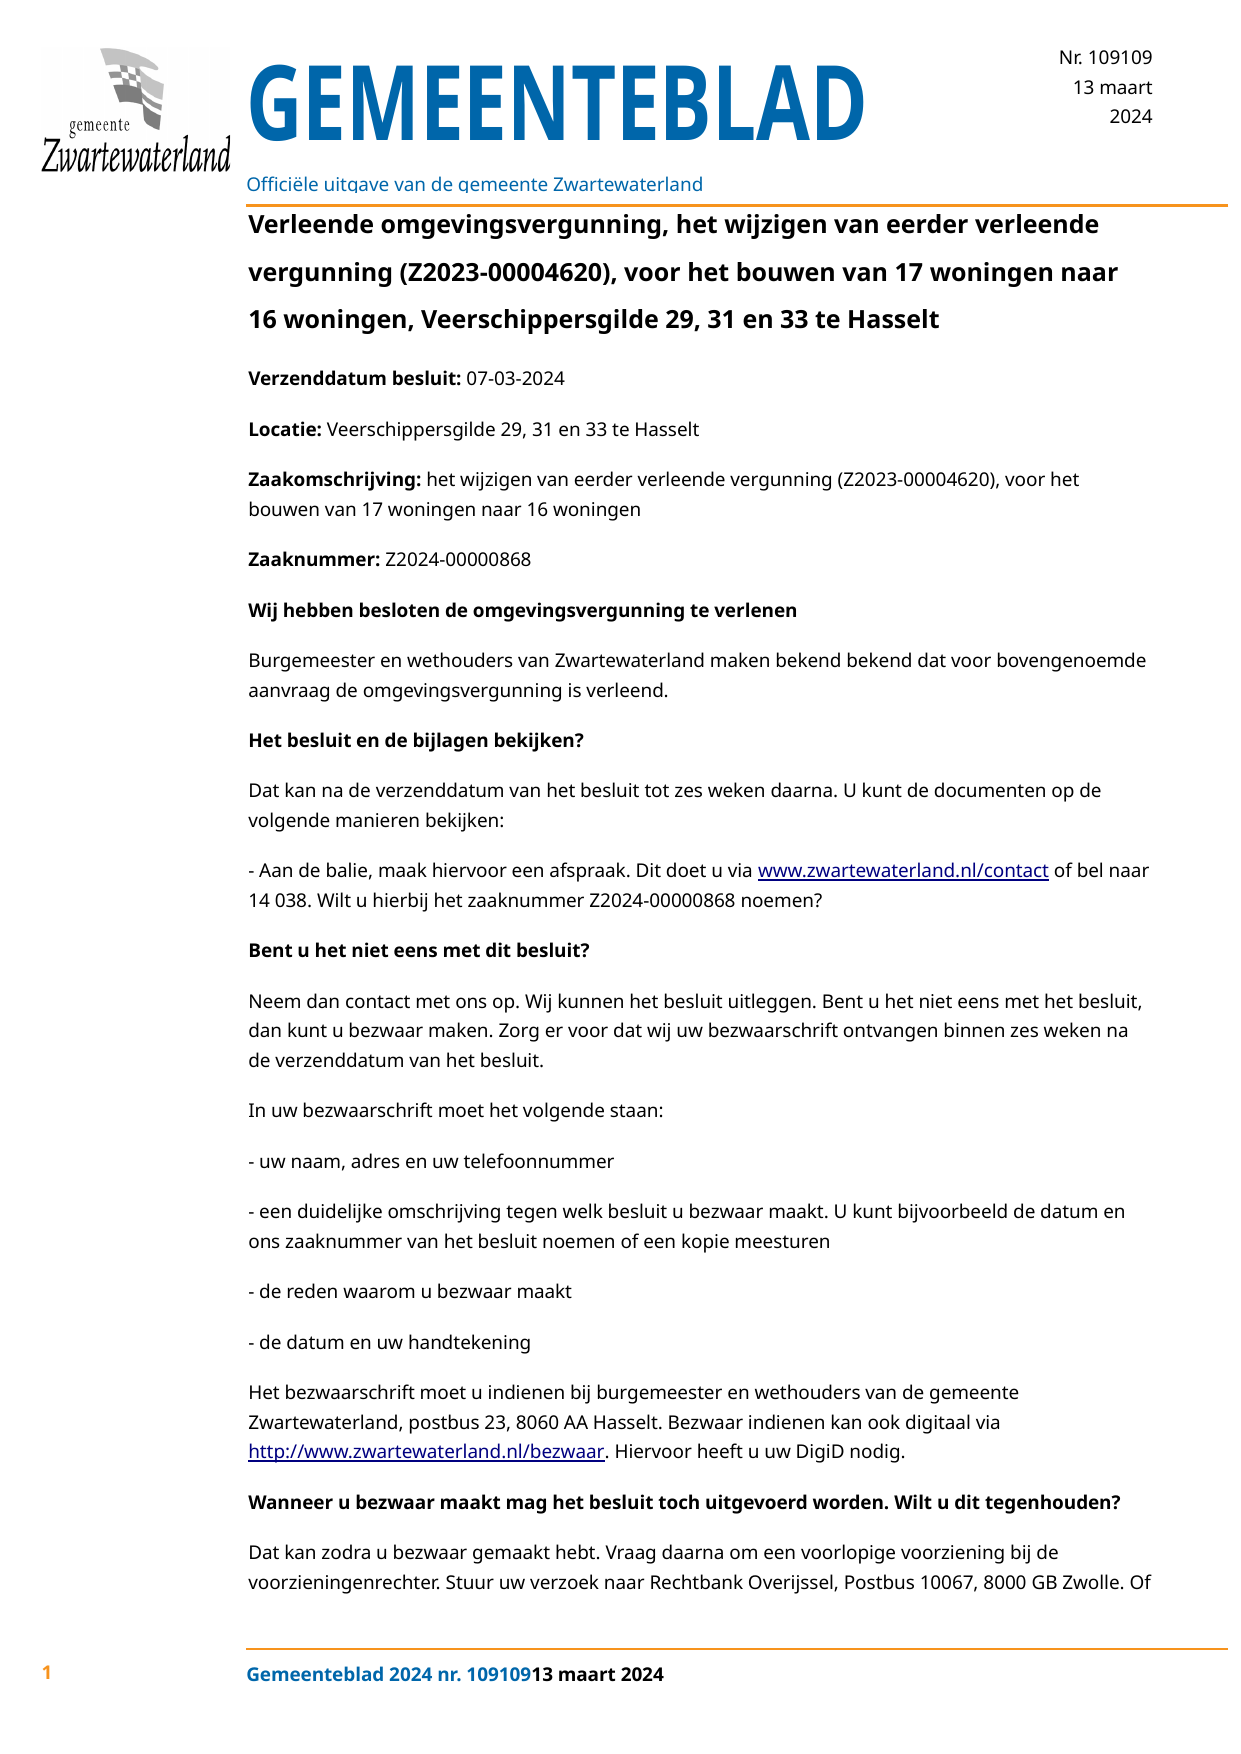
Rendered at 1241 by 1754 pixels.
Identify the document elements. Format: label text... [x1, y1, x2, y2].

text Zaakomschrijving: het wijzigen van eerder verleende vergunning (Z2023-00004620), voor het bouwen van 17 woningen naar 16 woningen [248, 466, 1152, 522]
text Verzenddatum besluit: 07-03-2024 [248, 366, 1152, 391]
text Wij hebben besloten de omgevingsvergunning te verlenen [248, 597, 1152, 622]
text Burgemeester en wethouders van Zwartewaterland maken bekend bekend dat voor bovengenoemde aanvraag de omgevingsvergunning is verleend. [248, 647, 1152, 702]
text - de reden waarom u bezwaar maakt [248, 1278, 1152, 1304]
text Het besluit en de bijlagen bekijken? [248, 727, 1152, 753]
text - Aan de balie, maak hiervoor een afspraak. Dit doet u via www.zwartewaterland.nl/contact of bel naar 14 038. Wilt u hierbij het zaaknummer Z2024-00000868 noemen? [248, 858, 1152, 913]
text Dat kan na de verzenddatum van het besluit tot zes weken daarna. U kunt de documenten op de volgende manieren bekijken: [248, 778, 1152, 833]
text - een duidelijke omschrijving tegen welk besluit u bezwaar maakt. U kunt bijvoorbeeld de datum en ons zaaknummer van het besluit noemen of een kopie meesturen [248, 1198, 1152, 1254]
text Verleende omgevingsvergunning, het wijzigen van eerder verleende vergunning (Z2023-00004620), voor het bouwen van 17 woningen naar 16 woningen, Veerschippersgilde 29, 31 en 33 te Hasselt [248, 207, 1152, 336]
text Neem dan contact met ons op. Wij kunnen het besluit uitleggen. Bent u het niet eens met het besluit, dan kunt u bezwaar maken. Zorg er voor dat wij uw bezwaarschrift ontvangen binnen zes weken na de verzenddatum van het besluit. [248, 988, 1152, 1073]
text In uw bezwaarschrift moet het volgende staan: [248, 1098, 1152, 1123]
text Zaaknummer: Z2024-00000868 [248, 546, 1152, 572]
text Het bezwaarschrift moet u indienen bij burgemeester en wethouders van de gemeente Zwartewaterland, postbus 23, 8060 AA Hasselt. Bezwaar indienen kan ook digitaal via http://www.zwartewaterland.nl/bezwaar. Hiervoor heeft u uw DigiD nodig. [248, 1379, 1152, 1464]
text Dat kan zodra u bezwaar gemaakt hebt. Vraag daarna om een voorlopige voorziening bij de voorzieningenrechter. Stuur uw verzoek naar Rechtbank Overijssel, Postbus 10067, 8000 GB Zwolle. Of [248, 1539, 1152, 1594]
text - uw naam, adres en uw telefoonnummer [248, 1148, 1152, 1174]
text - de datum en uw handtekening [248, 1329, 1152, 1354]
text Bent u het niet eens met dit besluit? [248, 938, 1152, 963]
text Wanneer u bezwaar maakt mag het besluit toch uitgevoerd worden. Wilt u dit tegenhouden? [248, 1489, 1152, 1514]
picture [41, 47, 231, 172]
text Locatie: Veerschippersgilde 29, 31 en 33 te Hasselt [248, 416, 1152, 442]
